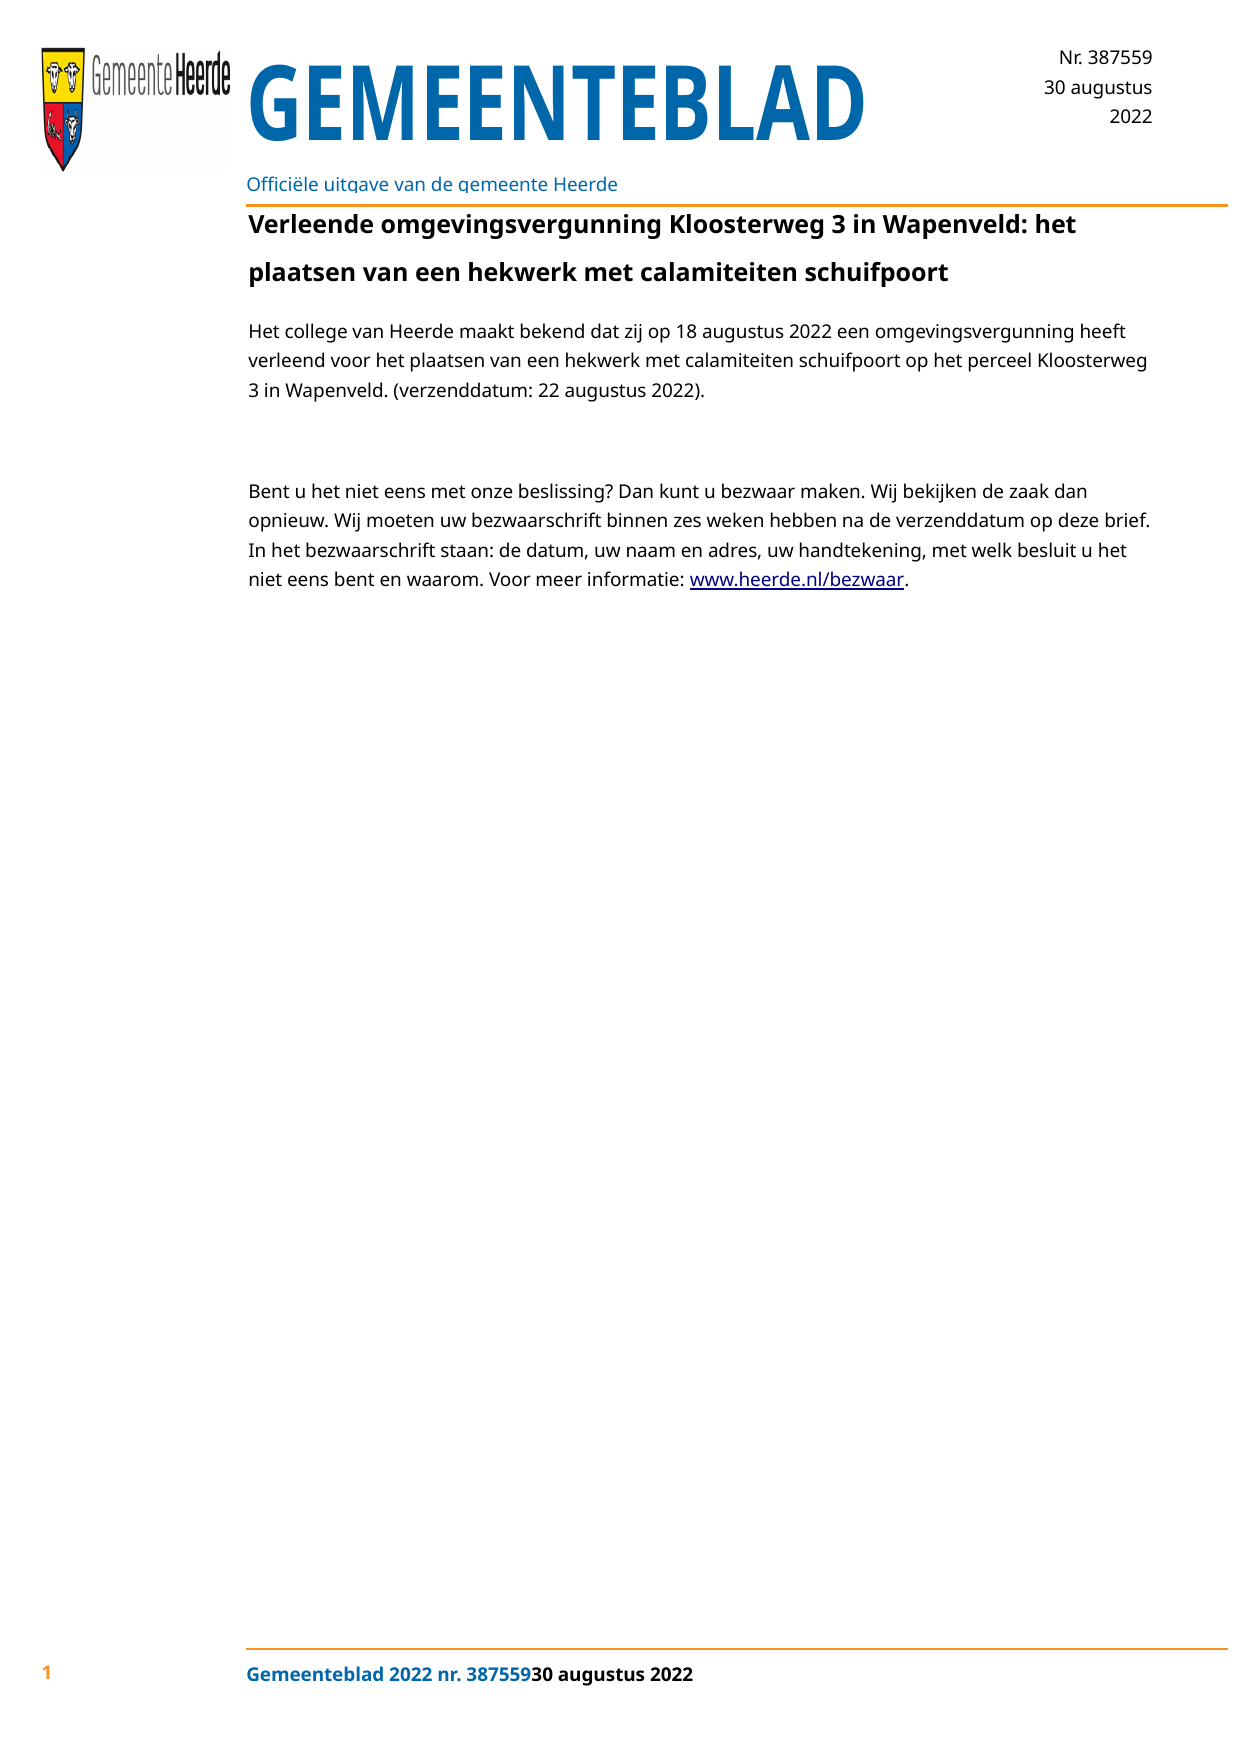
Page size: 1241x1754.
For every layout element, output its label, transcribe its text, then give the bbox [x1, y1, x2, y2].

text Verleende omgevingsvergunning Kloosterweg 3 in Wapenveld: het plaatsen van een hekwerk met calamiteiten schuifpoort [248, 207, 1152, 288]
text Bent u het niet eens met onze beslissing? Dan kunt u bezwaar maken. Wij bekijken de zaak dan opnieuw. Wij moeten uw bezwaarschrift binnen zes weken hebben na de verzenddatum op deze brief. In het bezwaarschrift staan: de datum, uw naam en adres, uw handtekening, met welk besluit u het niet eens bent en waarom. Voor meer informatie: www.heerde.nl/bezwaar. [248, 478, 1152, 592]
picture [41, 47, 231, 172]
text Het college van Heerde maakt bekend dat zij op 18 augustus 2022 een omgevingsvergunning heeft verleend voor het plaatsen van een hekwerk met calamiteiten schuifpoort op het perceel Kloosterweg 3 in Wapenveld. (verzenddatum: 22 augustus 2022). [248, 318, 1152, 403]
